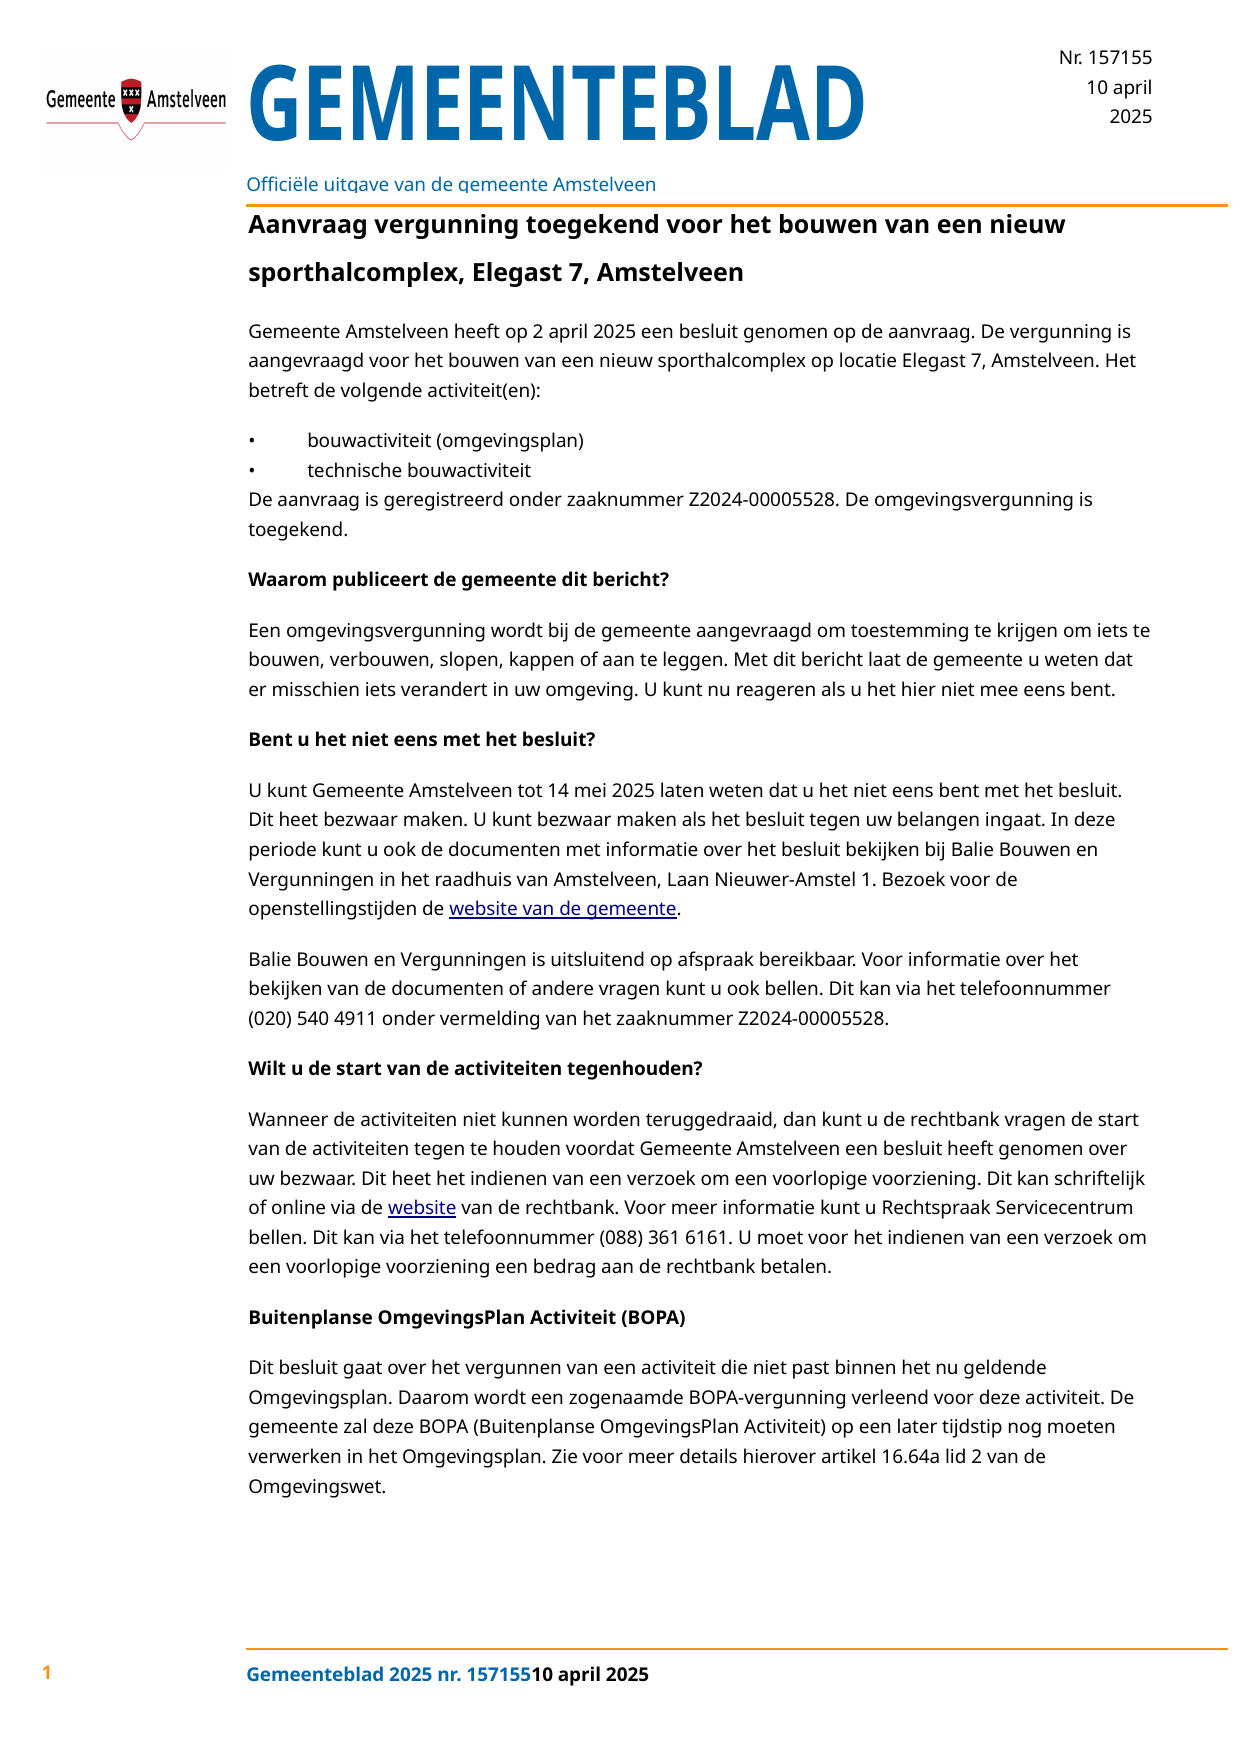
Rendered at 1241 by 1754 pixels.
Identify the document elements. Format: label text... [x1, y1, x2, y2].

text Een omgevingsvergunning wordt bij de gemeente aangevraagd om toestemming te krijgen om iets te bouwen, verbouwen, slopen, kappen of aan te leggen. Met dit bericht laat de gemeente u weten dat er misschien iets verandert in uw omgeving. U kunt nu reageren als u het hier niet mee eens bent. [248, 617, 1152, 702]
text Aanvraag vergunning toegekend voor het bouwen van een nieuw sporthalcomplex, Elegast 7, Amstelveen [248, 207, 1152, 288]
text Dit besluit gaat over het vergunnen van een activiteit die niet past binnen het nu geldende Omgevingsplan. Daarom wordt een zogenaamde BOPA-vergunning verleend voor deze activiteit. De gemeente zal deze BOPA (Buitenplanse OmgevingsPlan Activiteit) op een later tijdstip nog moeten verwerken in het Omgevingsplan. Zie voor meer details hierover artikel 16.64a lid 2 van de Omgevingswet. [248, 1354, 1152, 1499]
text Buitenplanse OmgevingsPlan Activiteit (BOPA) [248, 1304, 1152, 1330]
text Waarom publiceert de gemeente dit bericht? [248, 567, 1152, 592]
picture [41, 47, 231, 172]
list technische bouwactiviteit [248, 457, 1152, 483]
text U kunt Gemeente Amstelveen tot 14 mei 2025 laten weten dat u het niet eens bent met het besluit. Dit heet bezwaar maken. U kunt bezwaar maken als het besluit tegen uw belangen ingaat. In deze periode kunt u ook de documenten met informatie over het besluit bekijken bij Balie Bouwen en Vergunningen in het raadhuis van Amstelveen, Laan Nieuwer-Amstel 1. Bezoek voor de openstellingstijden de website van de gemeente. [248, 777, 1152, 921]
text Balie Bouwen en Vergunningen is uitsluitend op afspraak bereikbaar. Voor informatie over het bekijken van de documenten of andere vragen kunt u ook bellen. Dit kan via het telefoonnummer (020) 540 4911 onder vermelding van het zaaknummer Z2024-00005528. [248, 946, 1152, 1031]
text De aanvraag is geregistreerd onder zaaknummer Z2024-00005528. De omgevingsvergunning is toegekend. [248, 487, 1152, 542]
text Bent u het niet eens met het besluit? [248, 727, 1152, 752]
text Gemeente Amstelveen heeft op 2 april 2025 een besluit genomen op de aanvraag. De vergunning is aangevraagd voor het bouwen van een nieuw sporthalcomplex op locatie Elegast 7, Amstelveen. Het betreft de volgende activiteit(en): [248, 318, 1152, 403]
list bouwactiviteit (omgevingsplan) [248, 427, 1152, 453]
text Wilt u de start van de activiteiten tegenhouden? [248, 1055, 1152, 1081]
text Wanneer de activiteiten niet kunnen worden teruggedraaid, dan kunt u de rechtbank vragen de start van de activiteiten tegen te houden voordat Gemeente Amstelveen een besluit heeft genomen over uw bezwaar. Dit heet het indienen van een verzoek om een voorlopige voorziening. Dit kan schriftelijk of online via de website van de rechtbank. Voor meer informatie kunt u Rechtspraak Servicecentrum bellen. Dit kan via het telefoonnummer (088) 361 6161. U moet voor het indienen van een verzoek om een voorlopige voorziening een bedrag aan de rechtbank betalen. [248, 1106, 1152, 1279]
